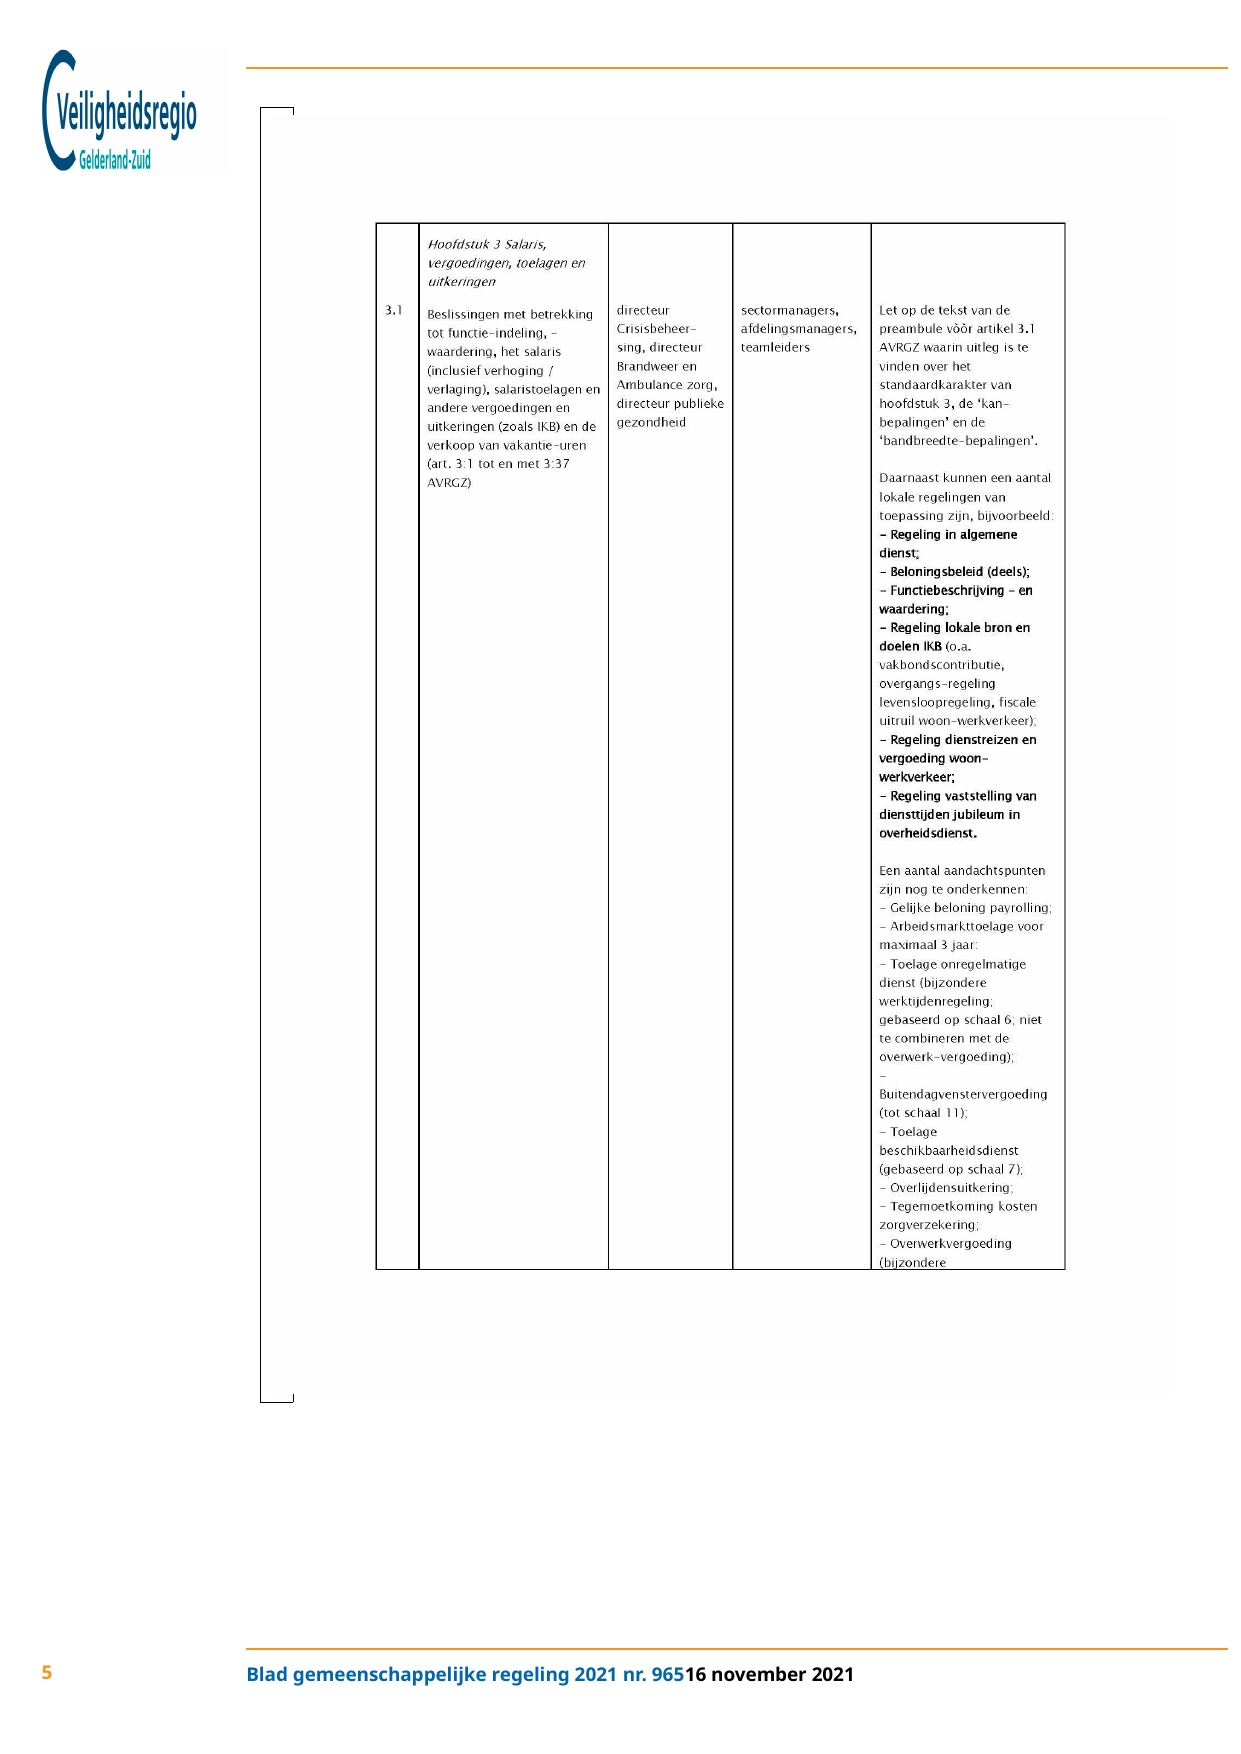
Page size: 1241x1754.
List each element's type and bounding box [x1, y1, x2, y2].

picture [268, 115, 1173, 1394]
picture [41, 47, 231, 172]
